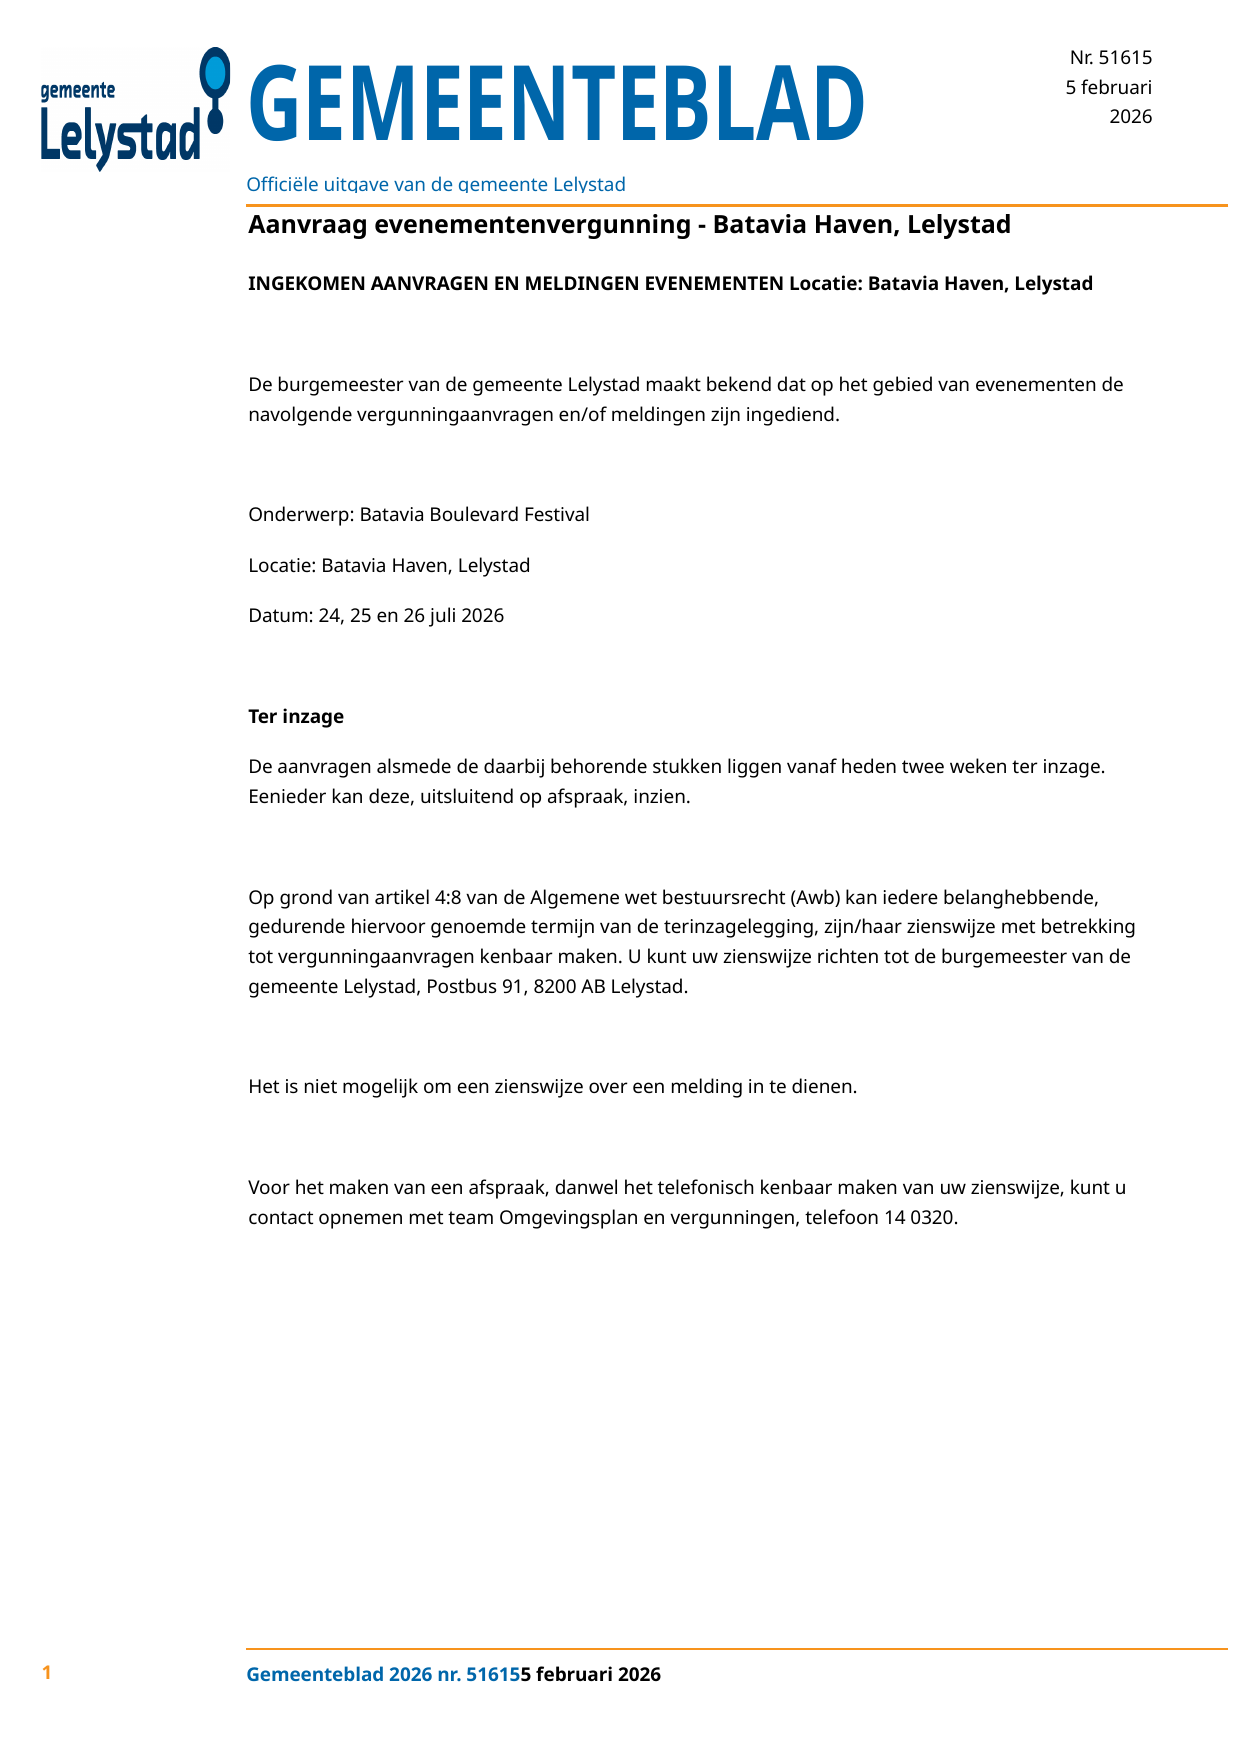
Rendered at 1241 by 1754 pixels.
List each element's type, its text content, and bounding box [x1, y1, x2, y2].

text Locatie: Batavia Haven, Lelystad [248, 552, 1152, 578]
text Het is niet mogelijk om een zienswijze over een melding in te dienen. [248, 1074, 1152, 1099]
picture [41, 47, 231, 172]
text Ter inzage [248, 703, 1152, 729]
text De burgemeester van de gemeente Lelystad maakt bekend dat op het gebied van evenementen de navolgende vergunningaanvragen en/of meldingen zijn ingediend. [248, 371, 1152, 426]
text Op grond van artikel 4:8 van de Algemene wet bestuursrecht (Awb) kan iedere belanghebbende, gedurende hiervoor genoemde termijn van de terinzagelegging, zijn/haar zienswijze met betrekking tot vergunningaanvragen kenbaar maken. U kunt uw zienswijze richten tot de burgemeester van de gemeente Lelystad, Postbus 91, 8200 AB Lelystad. [248, 884, 1152, 998]
text INGEKOMEN AANVRAGEN EN MELDINGEN EVENEMENTEN Locatie: Batavia Haven, Lelystad [248, 270, 1152, 296]
text Onderwerp: Batavia Boulevard Festival [248, 502, 1152, 527]
text Voor het maken van een afspraak, danwel het telefonisch kenbaar maken van uw zienswijze, kunt u contact opnemen met team Omgevingsplan en vergunningen, telefoon 14 0320. [248, 1174, 1152, 1230]
text Aanvraag evenementenvergunning - Batavia Haven, Lelystad [248, 207, 1152, 241]
text De aanvragen alsmede de daarbij behorende stukken liggen vanaf heden twee weken ter inzage. Eenieder kan deze, uitsluitend op afspraak, inzien. [248, 754, 1152, 809]
text Datum: 24, 25 en 26 juli 2026 [248, 602, 1152, 628]
